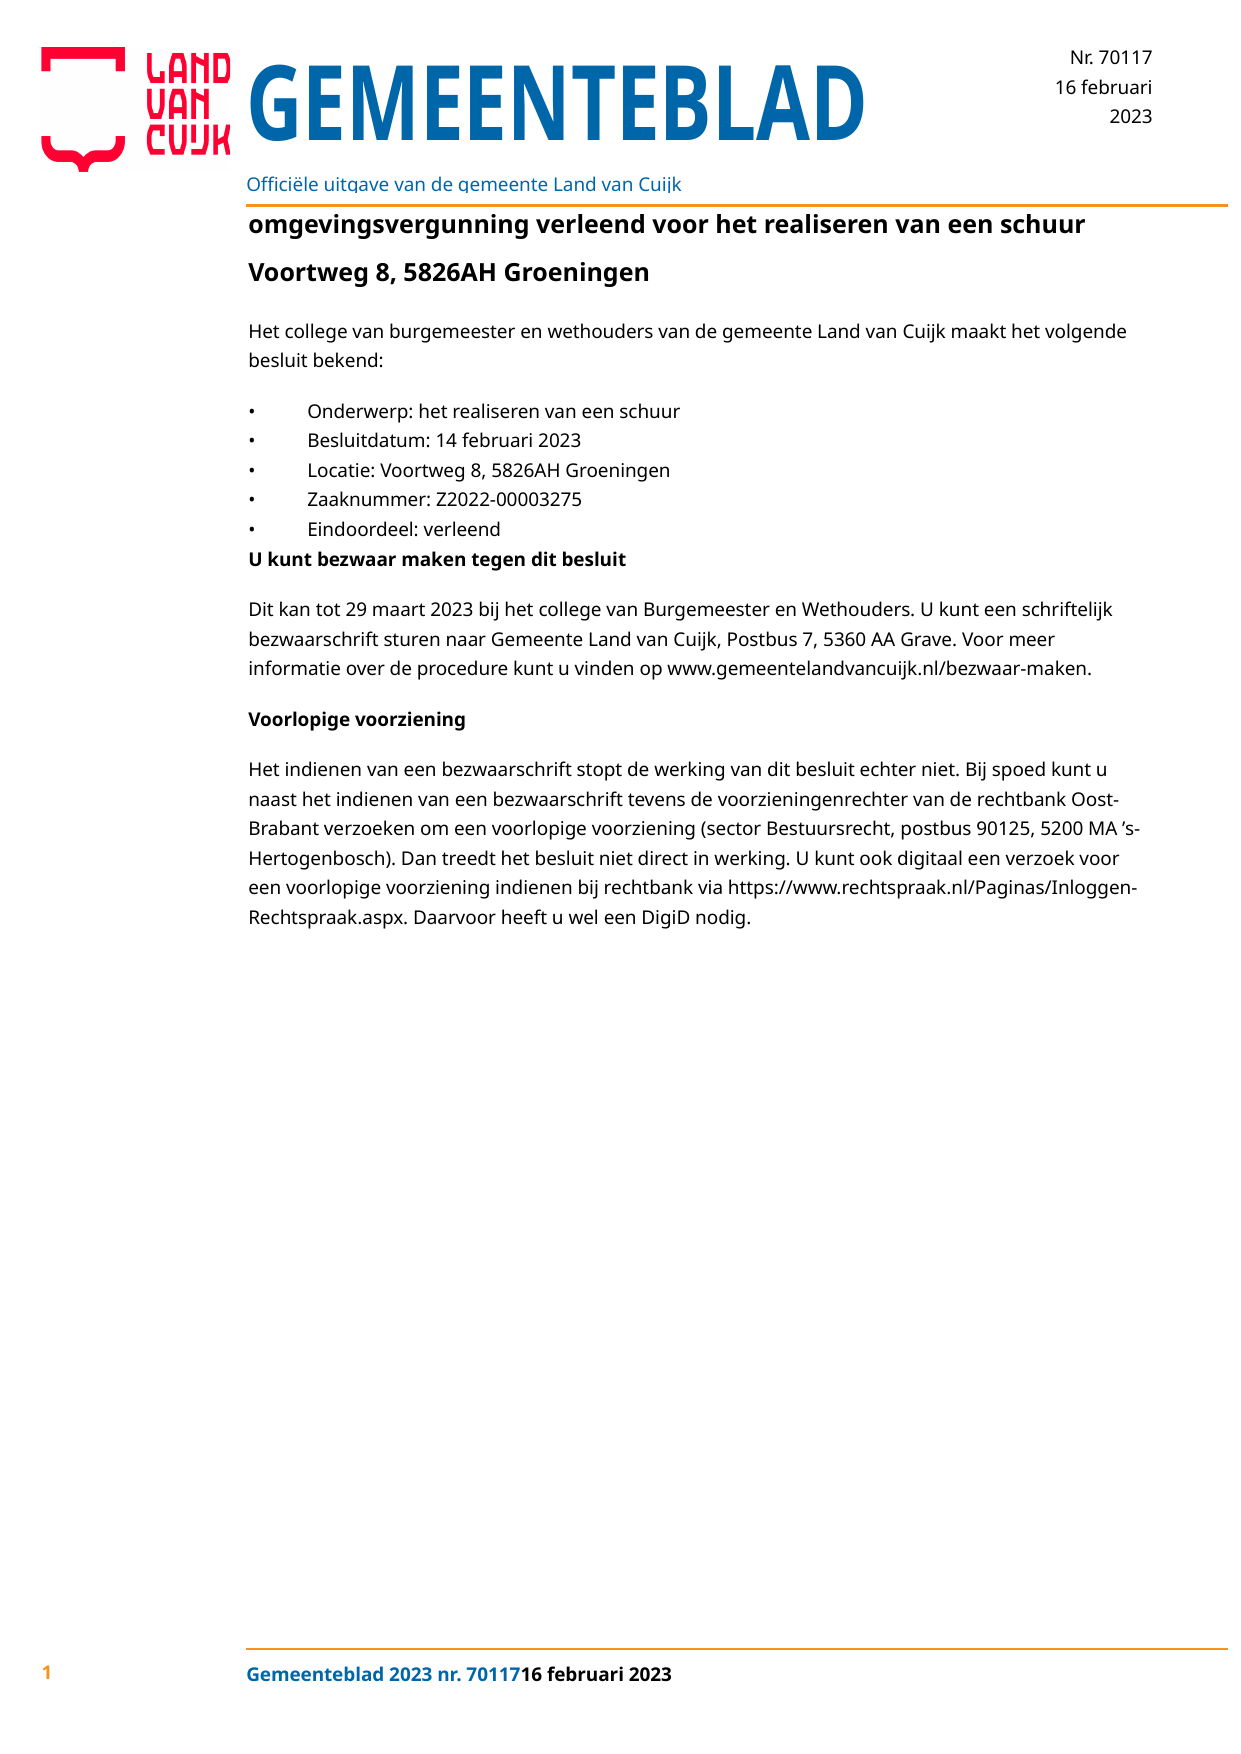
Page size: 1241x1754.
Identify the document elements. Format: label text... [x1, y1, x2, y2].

list Locatie: Voortweg 8, 5826AH Groeningen [248, 457, 1152, 483]
list Besluitdatum: 14 februari 2023 [248, 427, 1152, 453]
text Dit kan tot 29 maart 2023 bij het college van Burgemeester en Wethouders. U kunt een schriftelijk bezwaarschrift sturen naar Gemeente Land van Cuijk, Postbus 7, 5360 AA Grave. Voor meer informatie over de procedure kunt u vinden op www.gemeentelandvancuijk.nl/bezwaar-maken. [248, 596, 1152, 681]
text omgevingsvergunning verleend voor het realiseren van een schuur Voortweg 8, 5826AH Groeningen [248, 207, 1152, 288]
list Onderwerp: het realiseren van een schuur [248, 398, 1152, 424]
text Het indienen van een bezwaarschrift stopt de werking van dit besluit echter niet. Bij spoed kunt u naast het indienen van een bezwaarschrift tevens de voorzieningenrechter van de rechtbank Oost-Brabant verzoeken om een voorlopige voorziening (sector Bestuursrecht, postbus 90125, 5200 MA ’s-Hertogenbosch). Dan treedt het besluit niet direct in werking. U kunt ook digitaal een verzoek voor een voorlopige voorziening indienen bij rechtbank via https://www.rechtspraak.nl/Paginas/Inloggen-Rechtspraak.aspx. Daarvoor heeft u wel een DigiD nodig. [248, 756, 1152, 930]
picture [41, 47, 231, 172]
text U kunt bezwaar maken tegen dit besluit [248, 546, 1152, 572]
text Voorlopige voorziening [248, 706, 1152, 732]
list Eindoordeel: verleend [248, 516, 1152, 542]
list Zaaknummer: Z2022-00003275 [248, 487, 1152, 512]
text Het college van burgemeester en wethouders van de gemeente Land van Cuijk maakt het volgende besluit bekend: [248, 318, 1152, 373]
